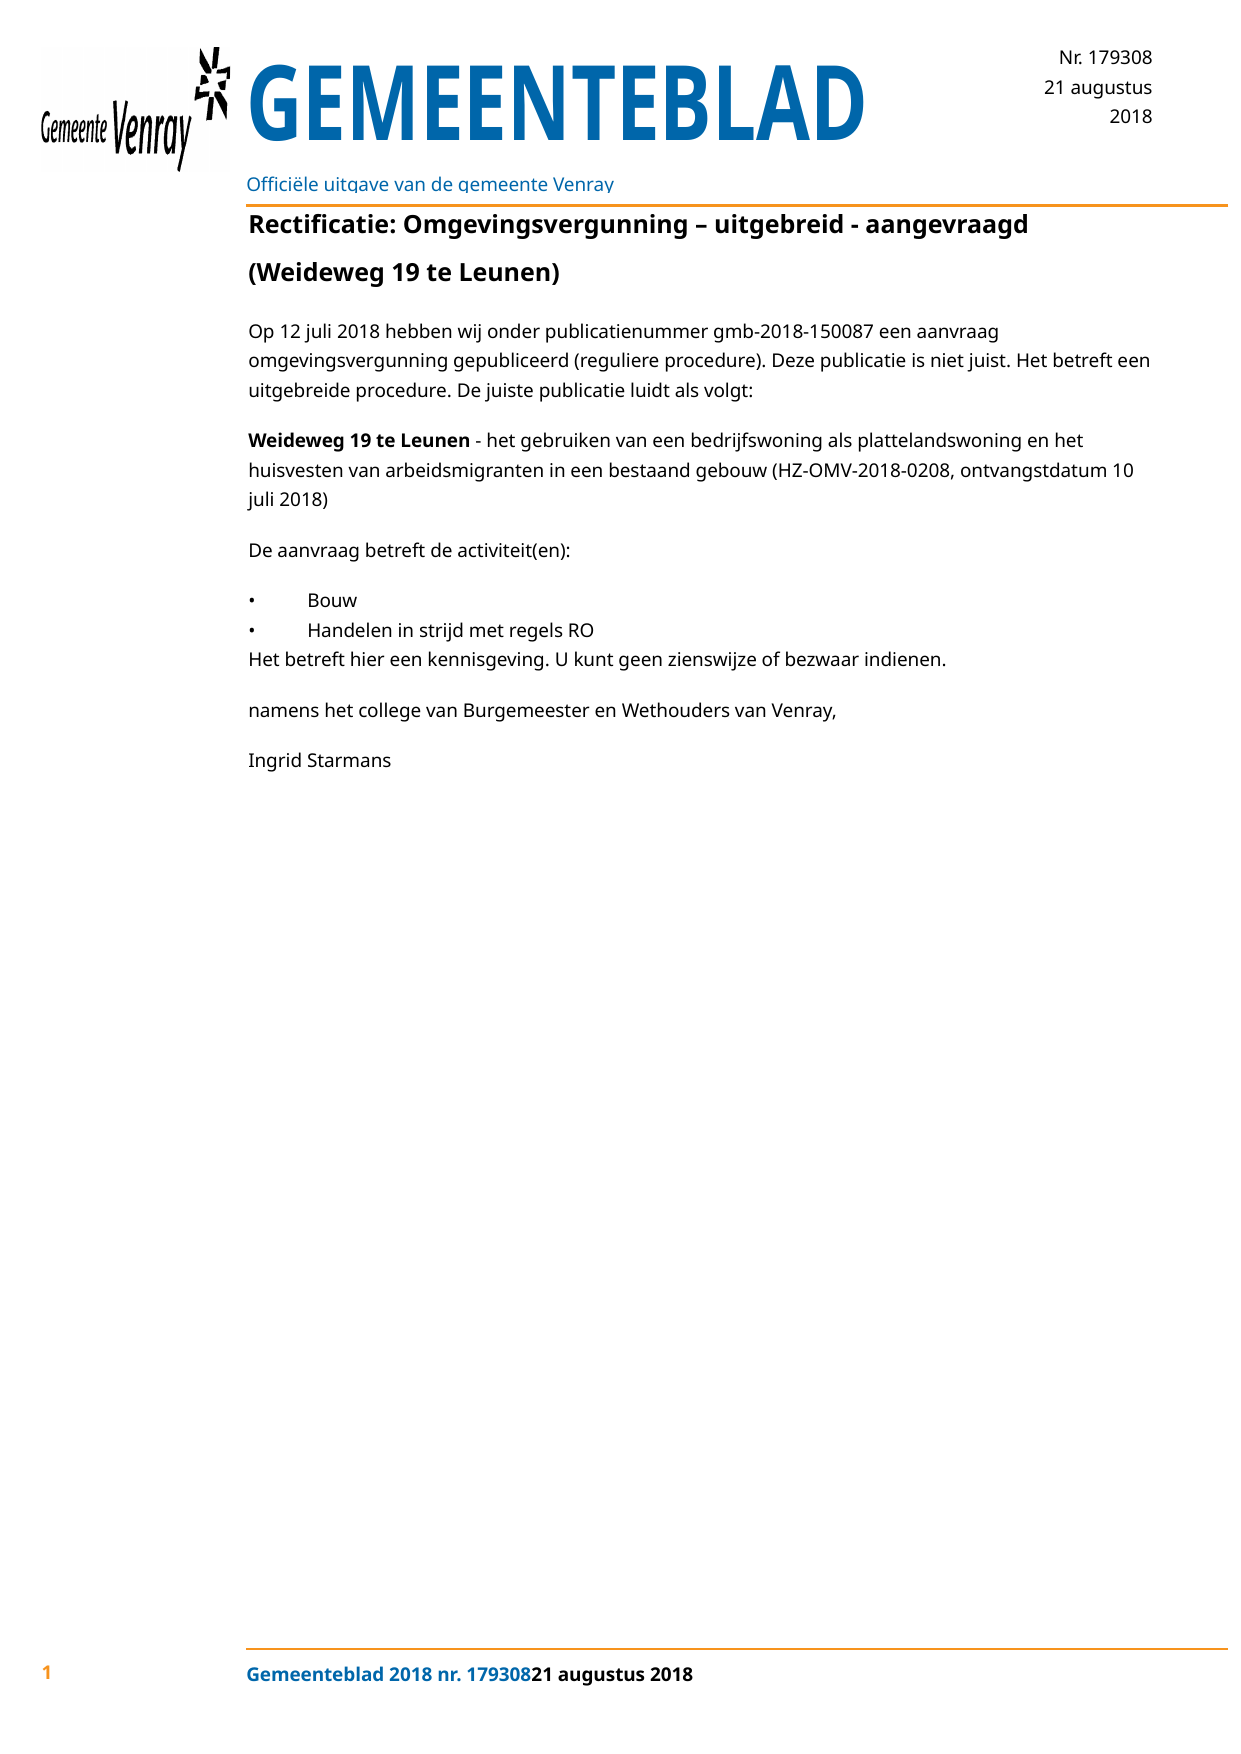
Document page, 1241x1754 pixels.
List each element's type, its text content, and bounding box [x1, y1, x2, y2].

list Handelen in strijd met regels RO [248, 617, 1152, 643]
text Op 12 juli 2018 hebben wij onder publicatienummer gmb-2018-150087 een aanvraag omgevingsvergunning gepubliceerd (reguliere procedure). Deze publicatie is niet juist. Het betreft een uitgebreide procedure. De juiste publicatie luidt als volgt: [248, 318, 1152, 403]
picture [41, 47, 231, 172]
text De aanvraag betreft de activiteit(en): [248, 537, 1152, 563]
text Het betreft hier een kennisgeving. U kunt geen zienswijze of bezwaar indienen. [248, 647, 1152, 672]
list Bouw [248, 587, 1152, 613]
text Rectificatie: Omgevingsvergunning – uitgebreid - aangevraagd (Weideweg 19 te Leunen) [248, 207, 1152, 288]
text Weideweg 19 te Leunen - het gebruiken van een bedrijfswoning als plattelandswoning en het huisvesten van arbeidsmigranten in een bestaand gebouw (HZ-OMV-2018-0208, ontvangstdatum 10 juli 2018) [248, 427, 1152, 512]
text namens het college van Burgemeester en Wethouders van Venray, [248, 697, 1152, 723]
text Ingrid Starmans [248, 747, 1152, 773]
